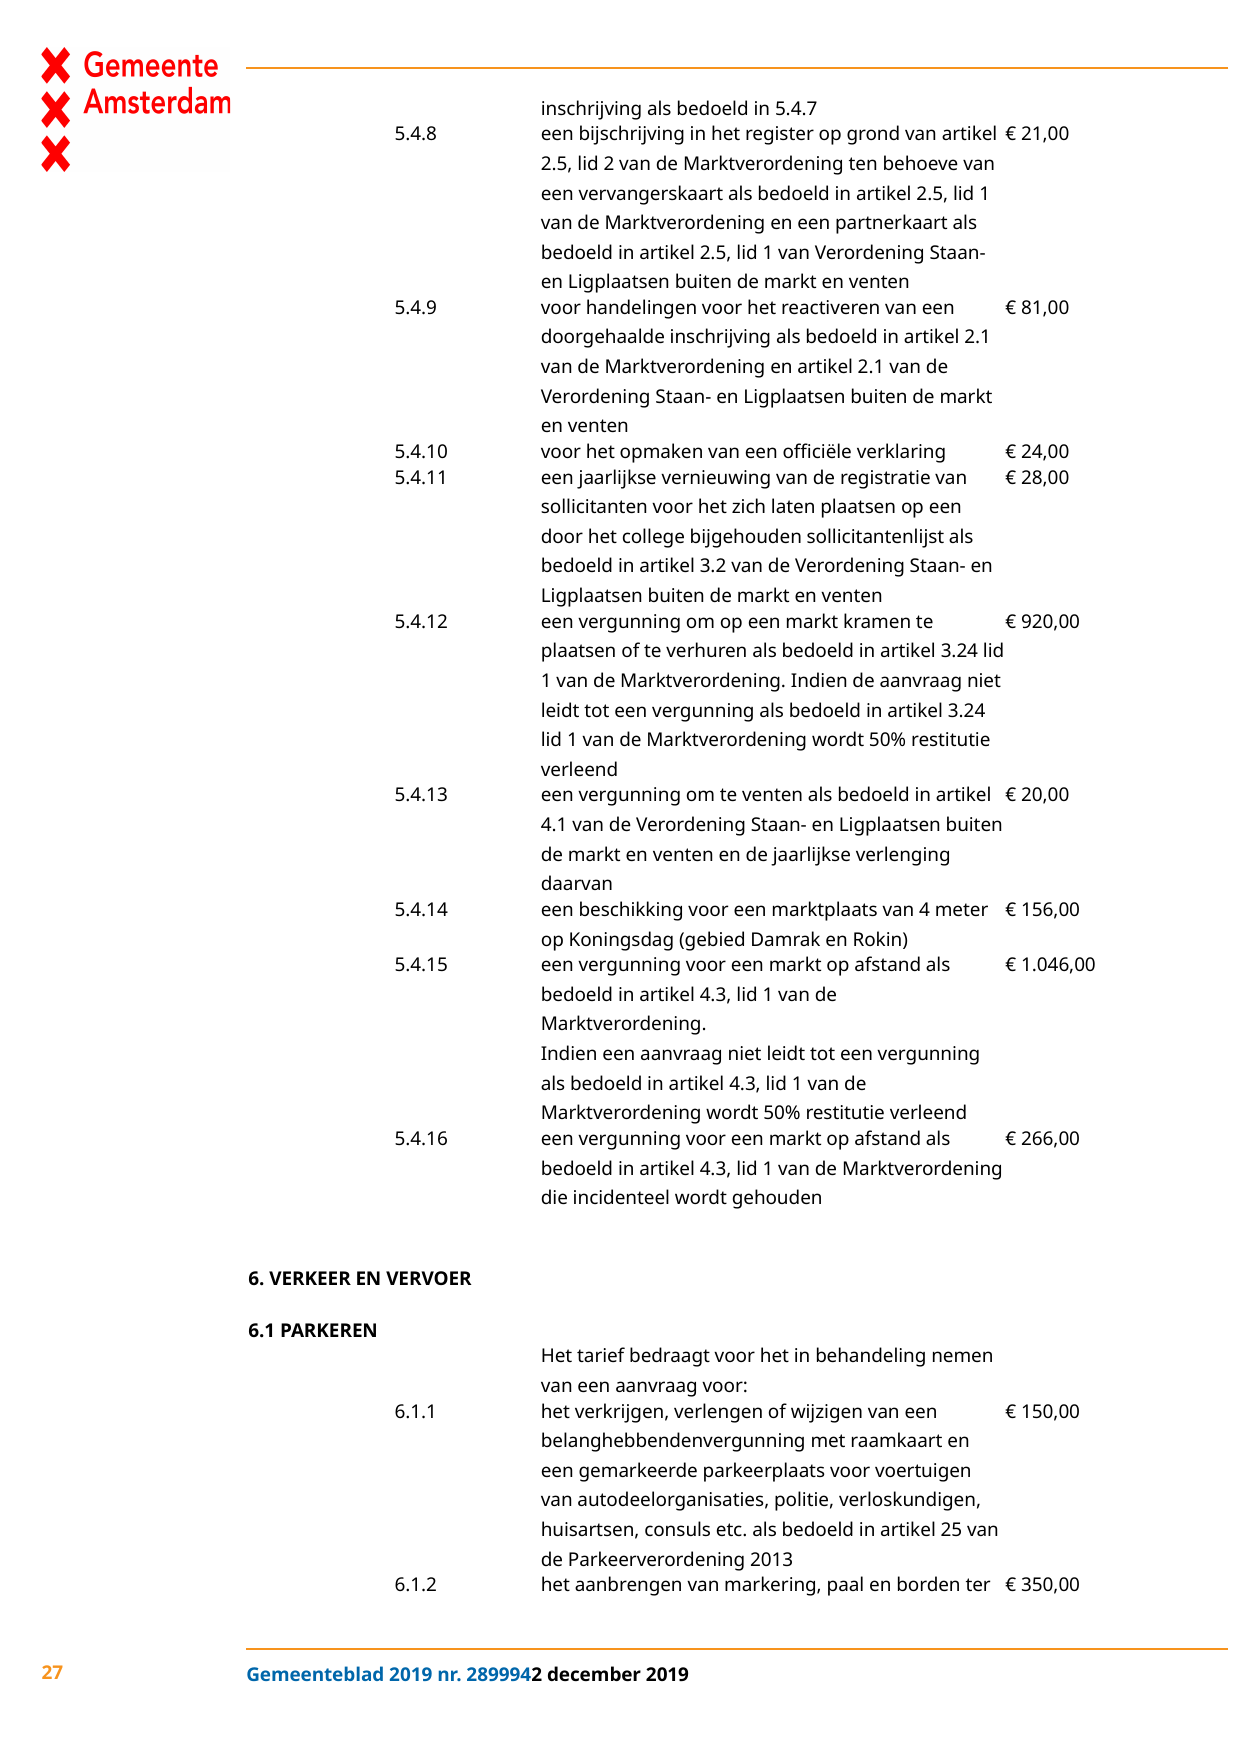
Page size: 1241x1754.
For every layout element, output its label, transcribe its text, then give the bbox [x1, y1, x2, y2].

table_cell [394, 1291, 541, 1317]
table_cell 5.4.15 [394, 951, 541, 1125]
table_cell [248, 782, 394, 896]
table_cell [248, 1125, 394, 1210]
table_cell [248, 438, 394, 464]
table_cell € 1.046,00 [1005, 951, 1152, 1125]
table_cell [248, 951, 394, 1125]
table_cell [248, 1343, 394, 1398]
table_cell 5.4.9 [394, 294, 541, 438]
table_cell [248, 896, 394, 951]
picture [41, 47, 231, 172]
table_cell een beschikking voor een marktplaats van 4 meter op Koningsdag (gebied Damrak en Rokin) [541, 896, 1005, 951]
table_cell 5.4.12 [394, 608, 541, 782]
table_cell [1005, 1291, 1152, 1317]
table_cell een vergunning voor een markt op afstand als bedoeld in artikel 4.3, lid 1 van de Marktverordening. Indien een aanvraag niet leidt tot een vergunning als bedoeld in artikel 4.3, lid 1 van de Marktverordening wordt 50% restitutie verleend [541, 951, 1005, 1125]
table_cell € 20,00 [1005, 782, 1152, 896]
table_cell 5.4.14 [394, 896, 541, 951]
table_cell [248, 1291, 394, 1317]
table_cell [248, 1571, 394, 1597]
table_cell het verkrijgen, verlengen of wijzigen van een belanghebbendenvergunning met raamkaart en een gemarkeerde parkeerplaats voor voertuigen van autodeelorganisaties, politie, verloskundigen, huisartsen, consuls etc. als bedoeld in artikel 25 van de Parkeerverordening 2013 [541, 1398, 1005, 1571]
table_cell [248, 464, 394, 608]
table_cell € 81,00 [1005, 294, 1152, 438]
table_cell Het tarief bedraagt voor het in behandeling nemen van een aanvraag voor: [541, 1343, 1005, 1398]
table_cell [541, 1210, 1005, 1265]
table_cell [248, 1210, 394, 1265]
table_cell € 156,00 [1005, 896, 1152, 951]
table_cell [248, 121, 394, 294]
table_cell een jaarlijkse vernieuwing van de registratie van sollicitanten voor het zich laten plaatsen op een door het college bijgehouden sollicitantenlijst als bedoeld in artikel 3.2 van de Verordening Staan- en Ligplaatsen buiten de markt en venten [541, 464, 1005, 608]
table_cell € 350,00 [1005, 1571, 1152, 1597]
table_cell [541, 1291, 1005, 1317]
table_cell 5.4.8 [394, 121, 541, 294]
table_cell 5.4.10 [394, 438, 541, 464]
table_cell [1005, 1343, 1152, 1398]
table_cell 6.1.1 [394, 1398, 541, 1571]
table_cell [248, 95, 394, 121]
table_cell 5.4.13 [394, 782, 541, 896]
table_cell 6.1 PARKEREN [248, 1317, 1005, 1342]
table_cell [1005, 95, 1152, 121]
table_cell het aanbrengen van markering, paal en borden ter [541, 1571, 1005, 1597]
table_cell [394, 1343, 541, 1398]
table_cell 5.4.11 [394, 464, 541, 608]
table_cell € 28,00 [1005, 464, 1152, 608]
table_cell 6. VERKEER EN VERVOER [248, 1265, 1005, 1291]
table_cell voor het opmaken van een officiële verklaring [541, 438, 1005, 464]
table_cell [1005, 1317, 1152, 1342]
table_cell [248, 294, 394, 438]
table_cell 6.1.2 [394, 1571, 541, 1597]
table_cell een vergunning voor een markt op afstand als bedoeld in artikel 4.3, lid 1 van de Marktverordening die incidenteel wordt gehouden [541, 1125, 1005, 1210]
table_cell € 266,00 [1005, 1125, 1152, 1210]
table_cell [394, 1210, 541, 1265]
table_cell [248, 1398, 394, 1571]
table_cell € 920,00 [1005, 608, 1152, 782]
table_cell voor handelingen voor het reactiveren van een doorgehaalde inschrijving als bedoeld in artikel 2.1 van de Marktverordening en artikel 2.1 van de Verordening Staan- en Ligplaatsen buiten de markt en venten [541, 294, 1005, 438]
table_cell een vergunning om te venten als bedoeld in artikel 4.1 van de Verordening Staan- en Ligplaatsen buiten de markt en venten en de jaarlijkse verlenging daarvan [541, 782, 1005, 896]
table_cell [1005, 1265, 1152, 1291]
table_cell een bijschrijving in het register op grond van artikel 2.5, lid 2 van de Marktverordening ten behoeve van een vervangerskaart als bedoeld in artikel 2.5, lid 1 van de Marktverordening en een partnerkaart als bedoeld in artikel 2.5, lid 1 van Verordening Staan- en Ligplaatsen buiten de markt en venten [541, 121, 1005, 294]
table_cell € 150,00 [1005, 1398, 1152, 1571]
table_cell [248, 608, 394, 782]
table_cell een vergunning om op een markt kramen te plaatsen of te verhuren als bedoeld in artikel 3.24 lid 1 van de Marktverordening. Indien de aanvraag niet leidt tot een vergunning als bedoeld in artikel 3.24 lid 1 van de Marktverordening wordt 50% restitutie verleend [541, 608, 1005, 782]
table_cell inschrijving als bedoeld in 5.4.7 [541, 95, 1005, 121]
table_cell € 21,00 [1005, 121, 1152, 294]
table_cell [394, 95, 541, 121]
table_cell € 24,00 [1005, 438, 1152, 464]
table_cell 5.4.16 [394, 1125, 541, 1210]
table_cell [1005, 1210, 1152, 1265]
